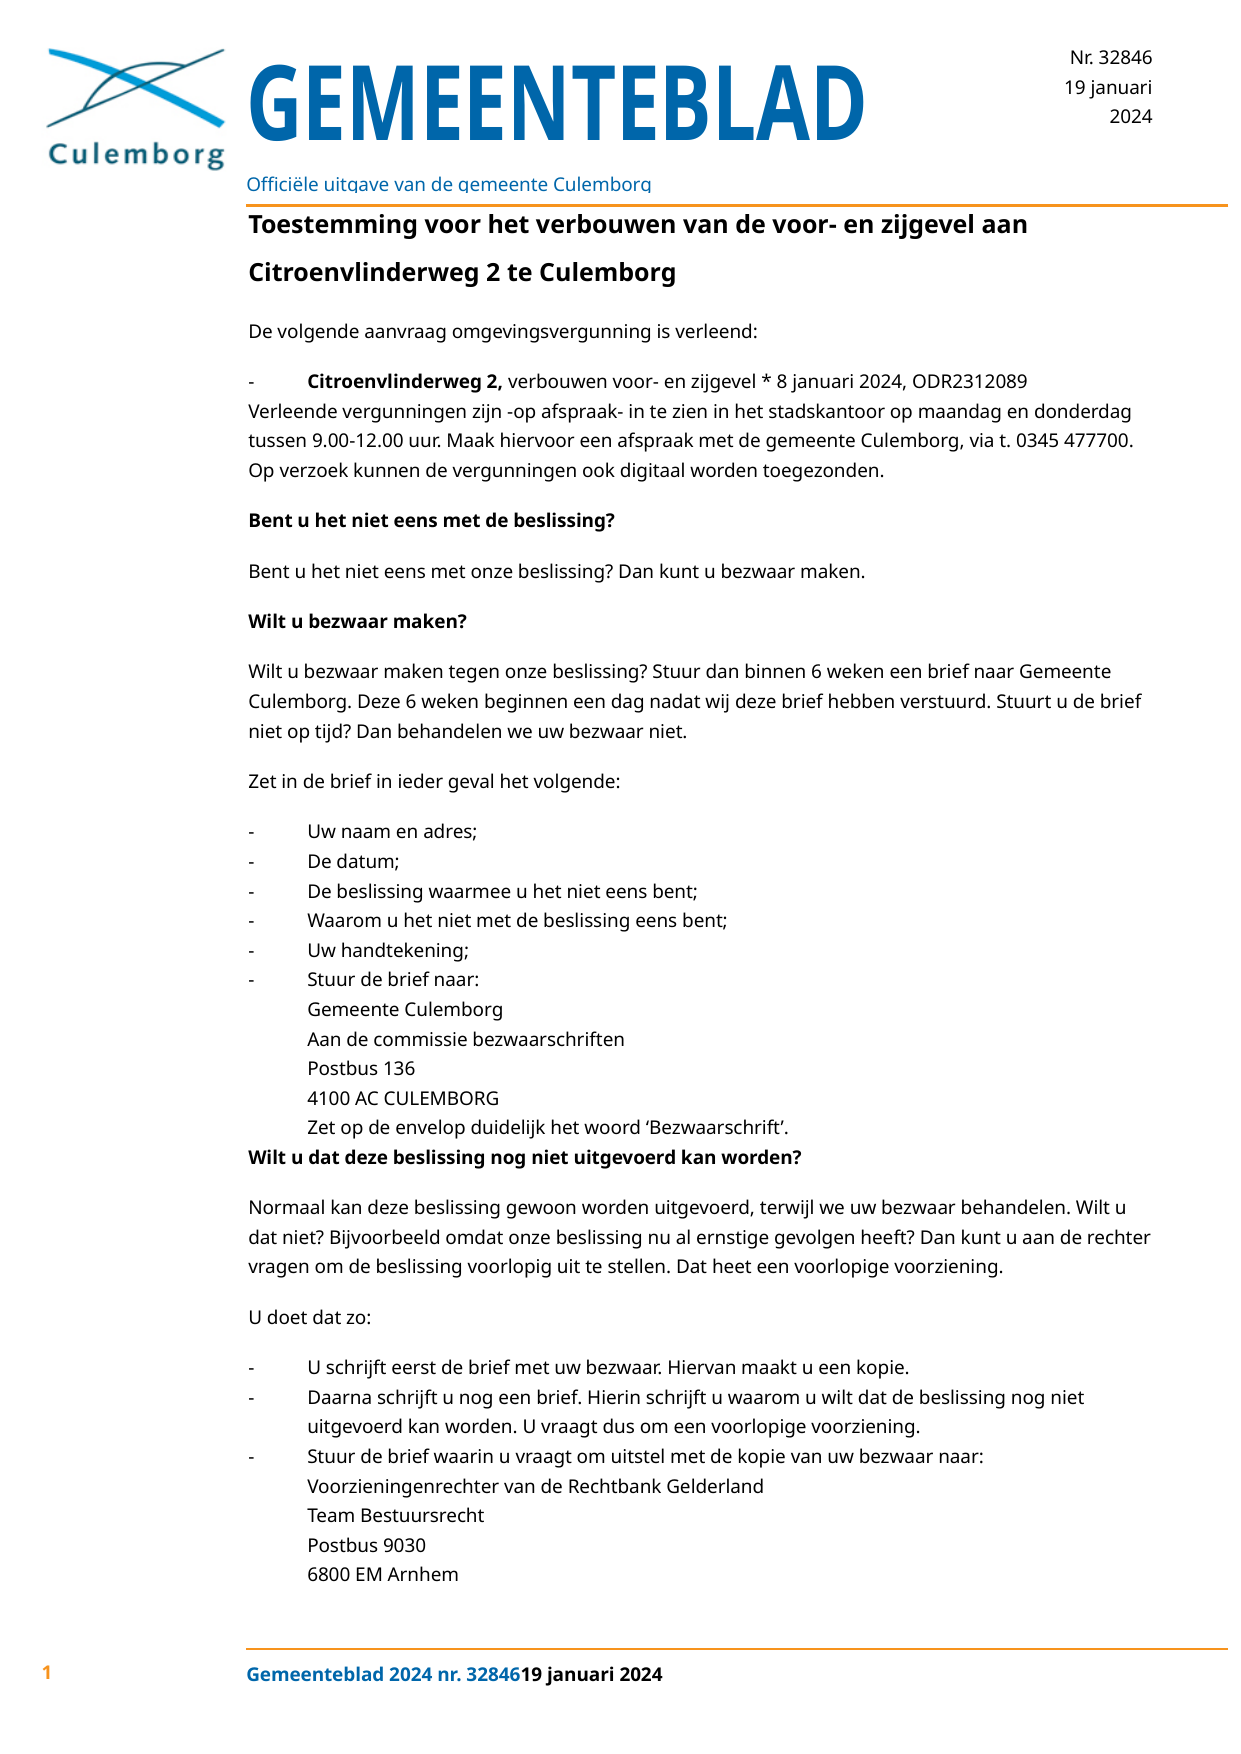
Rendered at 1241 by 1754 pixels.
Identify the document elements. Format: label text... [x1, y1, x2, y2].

list De datum; [248, 848, 1152, 874]
list Postbus 136 [248, 1055, 1152, 1081]
list Aan de commissie bezwaarschriften [248, 1026, 1152, 1052]
text Wilt u bezwaar maken? [248, 608, 1152, 634]
list Team Bestuursrecht [248, 1502, 1152, 1528]
list 4100 AC CULEMBORG [248, 1085, 1152, 1111]
text Normaal kan deze beslissing gewoon worden uitgevoerd, terwijl we uw bezwaar behandelen. Wilt u dat niet? Bijvoorbeeld omdat onze beslissing nu al ernstige gevolgen heeft? Dan kunt u aan de rechter vragen om de beslissing voorlopig uit te stellen. Dat heet een voorlopige voorziening. [248, 1194, 1152, 1279]
text Toestemming voor het verbouwen van de voor- en zijgevel aan Citroenvlinderweg 2 te Culemborg [248, 207, 1152, 288]
list Uw naam en adres; [248, 819, 1152, 844]
list 6800 EM Arnhem [248, 1562, 1152, 1587]
list Voorzieningenrechter van de Rechtbank Gelderland [248, 1473, 1152, 1499]
list Stuur de brief waarin u vraagt om uitstel met de kopie van uw bezwaar naar: [248, 1443, 1152, 1469]
list De beslissing waarmee u het niet eens bent; [248, 878, 1152, 904]
text Bent u het niet eens met de beslissing? [248, 507, 1152, 533]
text U doet dat zo: [248, 1304, 1152, 1330]
text Zet in de brief in ieder geval het volgende: [248, 768, 1152, 794]
list Gemeente Culemborg [248, 996, 1152, 1022]
text Wilt u bezwaar maken tegen onze beslissing? Stuur dan binnen 6 weken een brief naar Gemeente Culemborg. Deze 6 weken beginnen een dag nadat wij deze brief hebben verstuurd. Stuurt u de brief niet op tijd? Dan behandelen we uw bezwaar niet. [248, 659, 1152, 744]
list Citroenvlinderweg 2, verbouwen voor- en zijgevel * 8 januari 2024, ODR2312089 [248, 368, 1152, 394]
text De volgende aanvraag omgevingsvergunning is verleend: [248, 318, 1152, 344]
text Bent u het niet eens met onze beslissing? Dan kunt u bezwaar maken. [248, 558, 1152, 584]
list Daarna schrijft u nog een brief. Hierin schrijft u waarom u wilt dat de beslissing nog niet uitgevoerd kan worden. U vraagt dus om een voorlopige voorziening. [248, 1384, 1152, 1439]
list Waarom u het niet met de beslissing eens bent; [248, 907, 1152, 933]
list Postbus 9030 [248, 1532, 1152, 1558]
text Verleende vergunningen zijn -op afspraak- in te zien in het stadskantoor op maandag en donderdag tussen 9.00-12.00 uur. Maak hiervoor een afspraak met de gemeente Culemborg, via t. 0345 477700. Op verzoek kunnen de vergunningen ook digitaal worden toegezonden. [248, 398, 1152, 483]
picture [41, 47, 231, 172]
list Uw handtekening; [248, 937, 1152, 963]
list Zet op de envelop duidelijk het woord ‘Bezwaarschrift’. [248, 1114, 1152, 1140]
list Stuur de brief naar: [248, 967, 1152, 992]
list U schrijft eerst de brief met uw bezwaar. Hiervan maakt u een kopie. [248, 1354, 1152, 1380]
text Wilt u dat deze beslissing nog niet uitgevoerd kan worden? [248, 1144, 1152, 1170]
